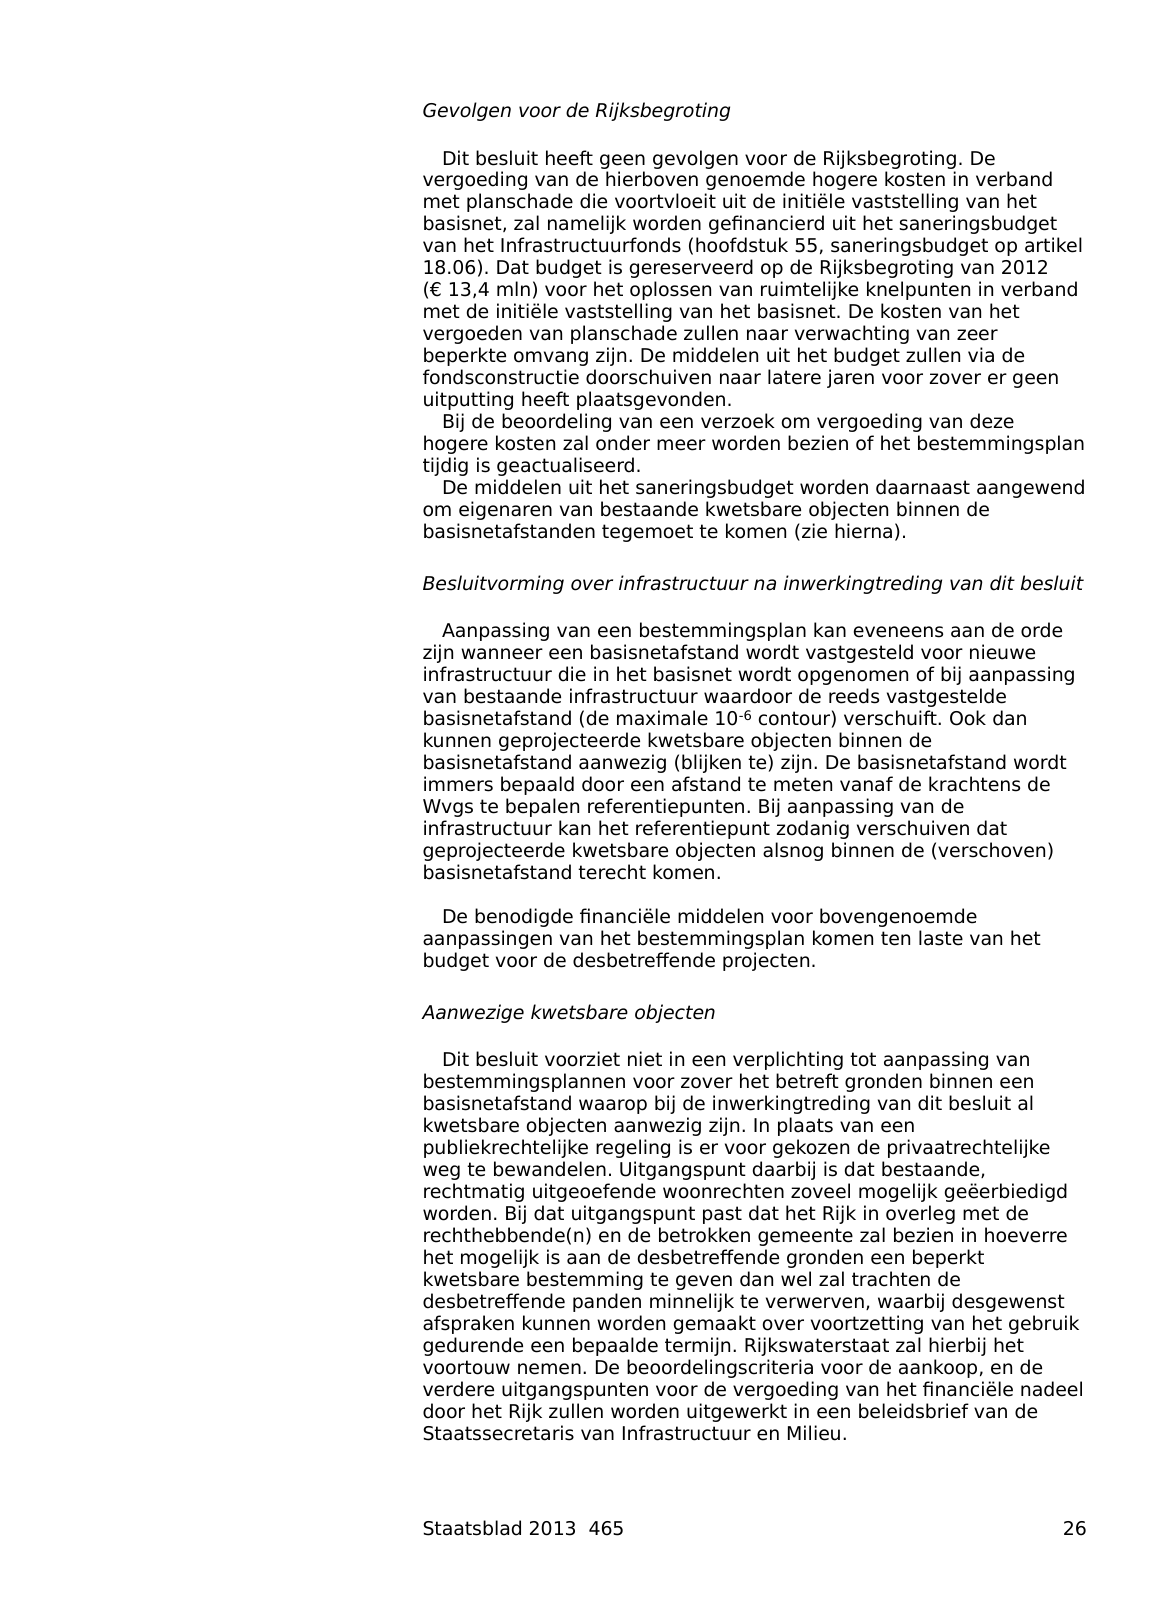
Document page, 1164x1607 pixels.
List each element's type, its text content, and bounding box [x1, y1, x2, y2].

text Bij de beoordeling van een verzoek om vergoeding van deze hogere kosten zal onder meer worden bezien of het bestemmingsplan tijdig is geactualiseerd. [422, 411, 1087, 477]
text Dit besluit voorziet niet in een verplichting tot aanpassing van bestemmingsplannen voor zover het betreft gronden binnen een basisnetafstand waarop bij de inwerkingtreding van dit besluit al kwetsbare objecten aanwezig zijn. In plaats van een publiekrechtelijke regeling is er voor gekozen de privaatrechtelijke weg te bewandelen. Uitgangspunt daarbij is dat bestaande, rechtmatig uitgeoefende woonrechten zoveel mogelijk geëerbiedigd worden. Bij dat uitgangspunt past dat het Rijk in overleg met de rechthebbende(n) en de betrokken gemeente zal bezien in hoeverre het mogelijk is aan de desbetreffende gronden een beperkt kwetsbare bestemming te geven dan wel zal trachten de desbetreffende panden minnelijk te verwerven, waarbij desgewenst afspraken kunnen worden gemaakt over voortzetting van het gebruik gedurende een bepaalde termijn. Rijkswaterstaat zal hierbij het voortouw nemen. De beoordelingscriteria voor de aankoop, en de verdere uitgangspunten voor de vergoeding van het financiële nadeel door het Rijk zullen worden uitgewerkt in een beleidsbrief van de Staatssecretaris van Infrastructuur en Milieu. [422, 1049, 1087, 1444]
subtitle Besluitvorming over infrastructuur na inwerkingtreding van dit besluit [422, 573, 1087, 595]
subtitle Gevolgen voor de Rijksbegroting [422, 100, 1087, 122]
text Dit besluit heeft geen gevolgen voor de Rijksbegroting. De vergoeding van de hierboven genoemde hogere kosten in verband met planschade die voortvloeit uit de initiële vaststelling van het basisnet, zal namelijk worden gefinancierd uit het saneringsbudget van het Infrastructuurfonds (hoofdstuk 55, saneringsbudget op artikel 18.06). Dat budget is gereserveerd op de Rijksbegroting van 2012 (€ 13,4 mln) voor het oplossen van ruimtelijke knelpunten in verband met de initiële vaststelling van het basisnet. De kosten van het vergoeden van planschade zullen naar verwachting van zeer beperkte omvang zijn. De middelen uit het budget zullen via de fondsconstructie doorschuiven naar latere jaren voor zover er geen uitputting heeft plaatsgevonden. [422, 147, 1087, 411]
subtitle Aanwezige kwetsbare objecten [422, 1002, 1087, 1024]
text De middelen uit het saneringsbudget worden daarnaast aangewend om eigenaren van bestaande kwetsbare objecten binnen de basisnetafstanden tegemoet te komen (zie hierna). [422, 477, 1087, 543]
text Aanpassing van een bestemmingsplan kan eveneens aan de orde zijn wanneer een basisnetafstand wordt vastgesteld voor nieuwe infrastructuur die in het basisnet wordt opgenomen of bij aanpassing van bestaande infrastructuur waardoor de reeds vastgestelde basisnetafstand (de maximale 10-6 contour) verschuift. Ook dan kunnen geprojecteerde kwetsbare objecten binnen de basisnetafstand aanwezig (blijken te) zijn. De basisnetafstand wordt immers bepaald door een afstand te meten vanaf de krachtens de Wvgs te bepalen referentiepunten. Bij aanpassing van de infrastructuur kan het referentiepunt zodanig verschuiven dat geprojecteerde kwetsbare objecten alsnog binnen de (verschoven) basisnetafstand terecht komen. [422, 620, 1087, 884]
text De benodigde financiële middelen voor bovengenoemde aanpassingen van het bestemmingsplan komen ten laste van het budget voor de desbetreffende projecten. [422, 906, 1087, 972]
